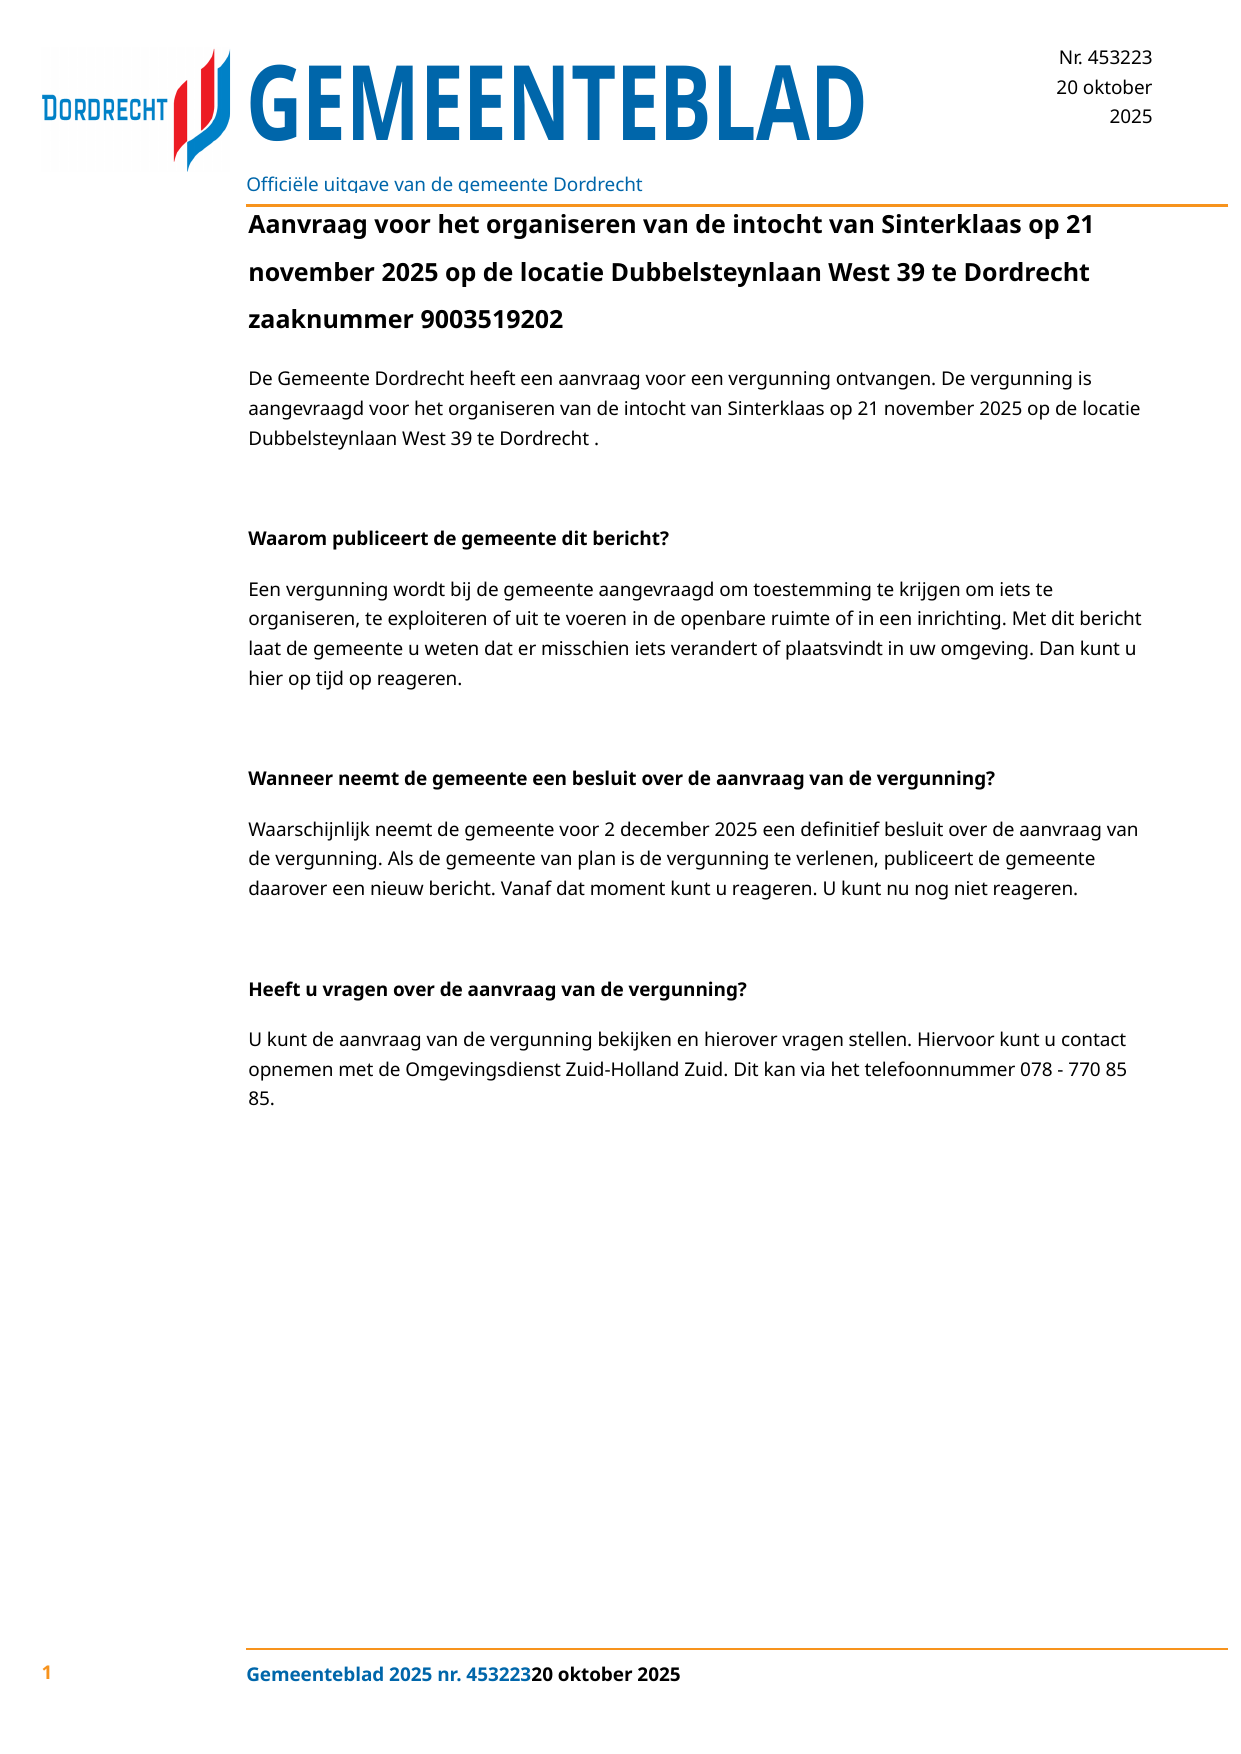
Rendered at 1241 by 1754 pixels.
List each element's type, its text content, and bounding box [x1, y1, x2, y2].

text Waarschijnlijk neemt de gemeente voor 2 december 2025 een definitief besluit over de aanvraag van de vergunning. Als de gemeente van plan is de vergunning te verlenen, publiceert de gemeente daarover een nieuw bericht. Vanaf dat moment kunt u reageren. U kunt nu nog niet reageren. [248, 816, 1152, 901]
text Heeft u vragen over de aanvraag van de vergunning? [248, 976, 1152, 1002]
text U kunt de aanvraag van de vergunning bekijken en hierover vragen stellen. Hiervoor kunt u contact opnemen met de Omgevingsdienst Zuid-Holland Zuid. Dit kan via het telefoonnummer 078 - 770 85 85. [248, 1026, 1152, 1111]
text Aanvraag voor het organiseren van de intocht van Sinterklaas op 21 november 2025 op de locatie Dubbelsteynlaan West 39 te Dordrecht zaaknummer 9003519202 [248, 207, 1152, 336]
text Wanneer neemt de gemeente een besluit over de aanvraag van de vergunning? [248, 766, 1152, 791]
text Een vergunning wordt bij de gemeente aangevraagd om toestemming te krijgen om iets te organiseren, te exploiteren of uit te voeren in de openbare ruimte of in een inrichting. Met dit bericht laat de gemeente u weten dat er misschien iets verandert of plaatsvindt in uw omgeving. Dan kunt u hier op tijd op reageren. [248, 576, 1152, 690]
picture [41, 47, 231, 172]
text De Gemeente Dordrecht heeft een aanvraag voor een vergunning ontvangen. De vergunning is aangevraagd voor het organiseren van de intocht van Sinterklaas op 21 november 2025 op de locatie Dubbelsteynlaan West 39 te Dordrecht . [248, 366, 1152, 450]
text Waarom publiceert de gemeente dit bericht? [248, 526, 1152, 551]
